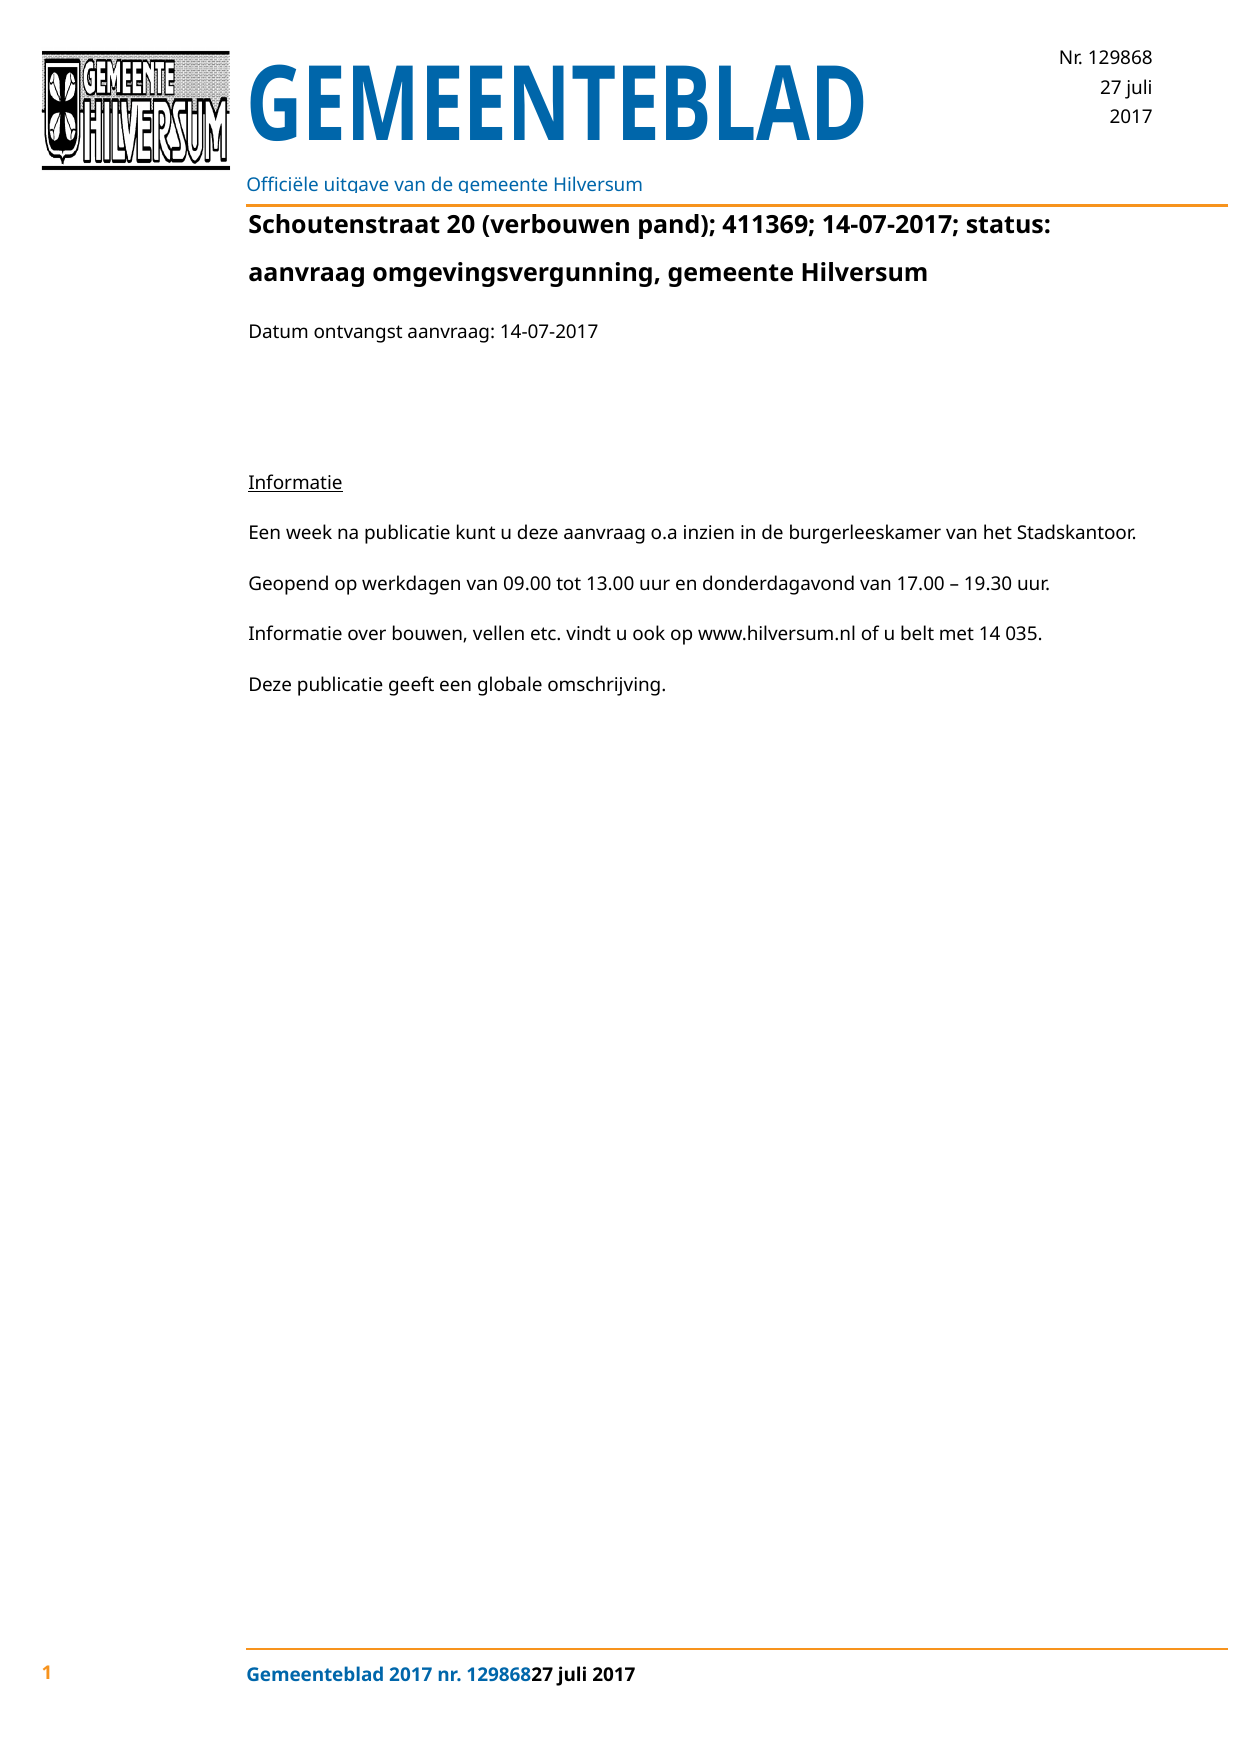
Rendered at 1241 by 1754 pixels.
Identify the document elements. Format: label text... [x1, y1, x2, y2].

text Deze publicatie geeft een globale omschrijving. [248, 671, 1152, 697]
text Een week na publicatie kunt u deze aanvraag o.a inzien in de burgerleeskamer van het Stadskantoor. [248, 519, 1152, 545]
text Geopend op werkdagen van 09.00 tot 13.00 uur en donderdagavond van 17.00 – 19.30 uur. [248, 570, 1152, 596]
text Schoutenstraat 20 (verbouwen pand); 411369; 14-07-2017; status: aanvraag omgevingsvergunning, gemeente Hilversum [248, 207, 1152, 288]
text Informatie over bouwen, vellen etc. vindt u ook op www.hilversum.nl of u belt met 14 035. [248, 620, 1152, 646]
text Datum ontvangst aanvraag: 14-07-2017 [248, 318, 1152, 344]
picture [41, 47, 231, 172]
text Informatie [248, 469, 1152, 495]
